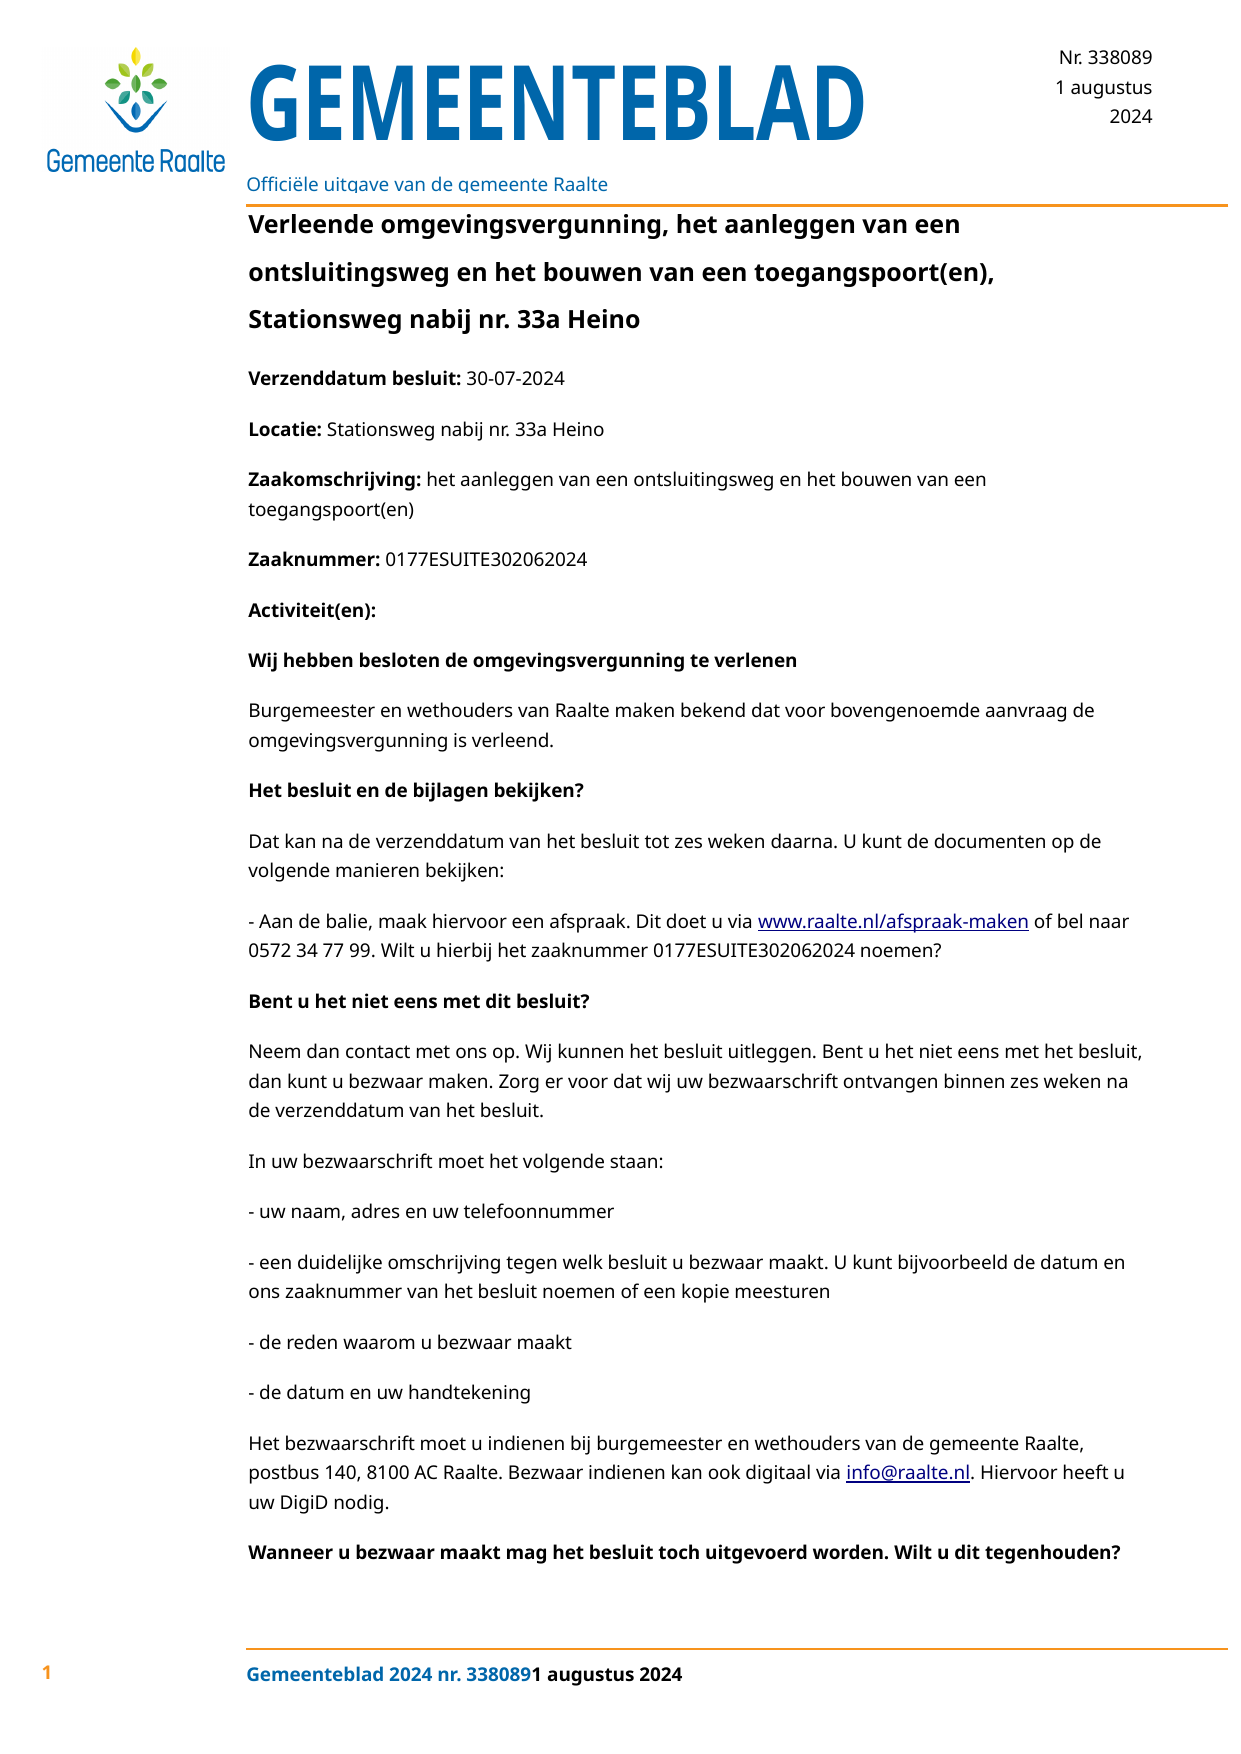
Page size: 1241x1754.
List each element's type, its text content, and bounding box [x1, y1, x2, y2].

text - Aan de balie, maak hiervoor een afspraak. Dit doet u via www.raalte.nl/afspraak-maken of bel naar 0572 34 77 99. Wilt u hierbij het zaaknummer 0177ESUITE302062024 noemen? [248, 908, 1152, 963]
text Zaaknummer: 0177ESUITE302062024 [248, 546, 1152, 572]
text Neem dan contact met ons op. Wij kunnen het besluit uitleggen. Bent u het niet eens met het besluit, dan kunt u bezwaar maken. Zorg er voor dat wij uw bezwaarschrift ontvangen binnen zes weken na de verzenddatum van het besluit. [248, 1038, 1152, 1123]
text - uw naam, adres en uw telefoonnummer [248, 1198, 1152, 1224]
text - een duidelijke omschrijving tegen welk besluit u bezwaar maakt. U kunt bijvoorbeeld de datum en ons zaaknummer van het besluit noemen of een kopie meesturen [248, 1249, 1152, 1304]
text Het besluit en de bijlagen bekijken? [248, 778, 1152, 803]
text Locatie: Stationsweg nabij nr. 33a Heino [248, 416, 1152, 442]
text Dat kan na de verzenddatum van het besluit tot zes weken daarna. U kunt de documenten op de volgende manieren bekijken: [248, 828, 1152, 883]
picture [41, 47, 231, 172]
text - de reden waarom u bezwaar maakt [248, 1329, 1152, 1354]
text Wij hebben besloten de omgevingsvergunning te verlenen [248, 647, 1152, 673]
text In uw bezwaarschrift moet het volgende staan: [248, 1148, 1152, 1174]
text - de datum en uw handtekening [248, 1379, 1152, 1405]
text Wanneer u bezwaar maakt mag het besluit toch uitgevoerd worden. Wilt u dit tegenhouden? [248, 1539, 1152, 1565]
text Het bezwaarschrift moet u indienen bij burgemeester en wethouders van de gemeente Raalte, postbus 140, 8100 AC Raalte. Bezwaar indienen kan ook digitaal via info@raalte.nl. Hiervoor heeft u uw DigiD nodig. [248, 1430, 1152, 1514]
text Verleende omgevingsvergunning, het aanleggen van een ontsluitingsweg en het bouwen van een toegangspoort(en), Stationsweg nabij nr. 33a Heino [248, 207, 1152, 336]
text Verzenddatum besluit: 30-07-2024 [248, 366, 1152, 391]
text Zaakomschrijving: het aanleggen van een ontsluitingsweg en het bouwen van een toegangspoort(en) [248, 466, 1152, 522]
text Burgemeester en wethouders van Raalte maken bekend dat voor bovengenoemde aanvraag de omgevingsvergunning is verleend. [248, 698, 1152, 753]
text Activiteit(en): [248, 597, 1152, 622]
text Bent u het niet eens met dit besluit? [248, 988, 1152, 1014]
